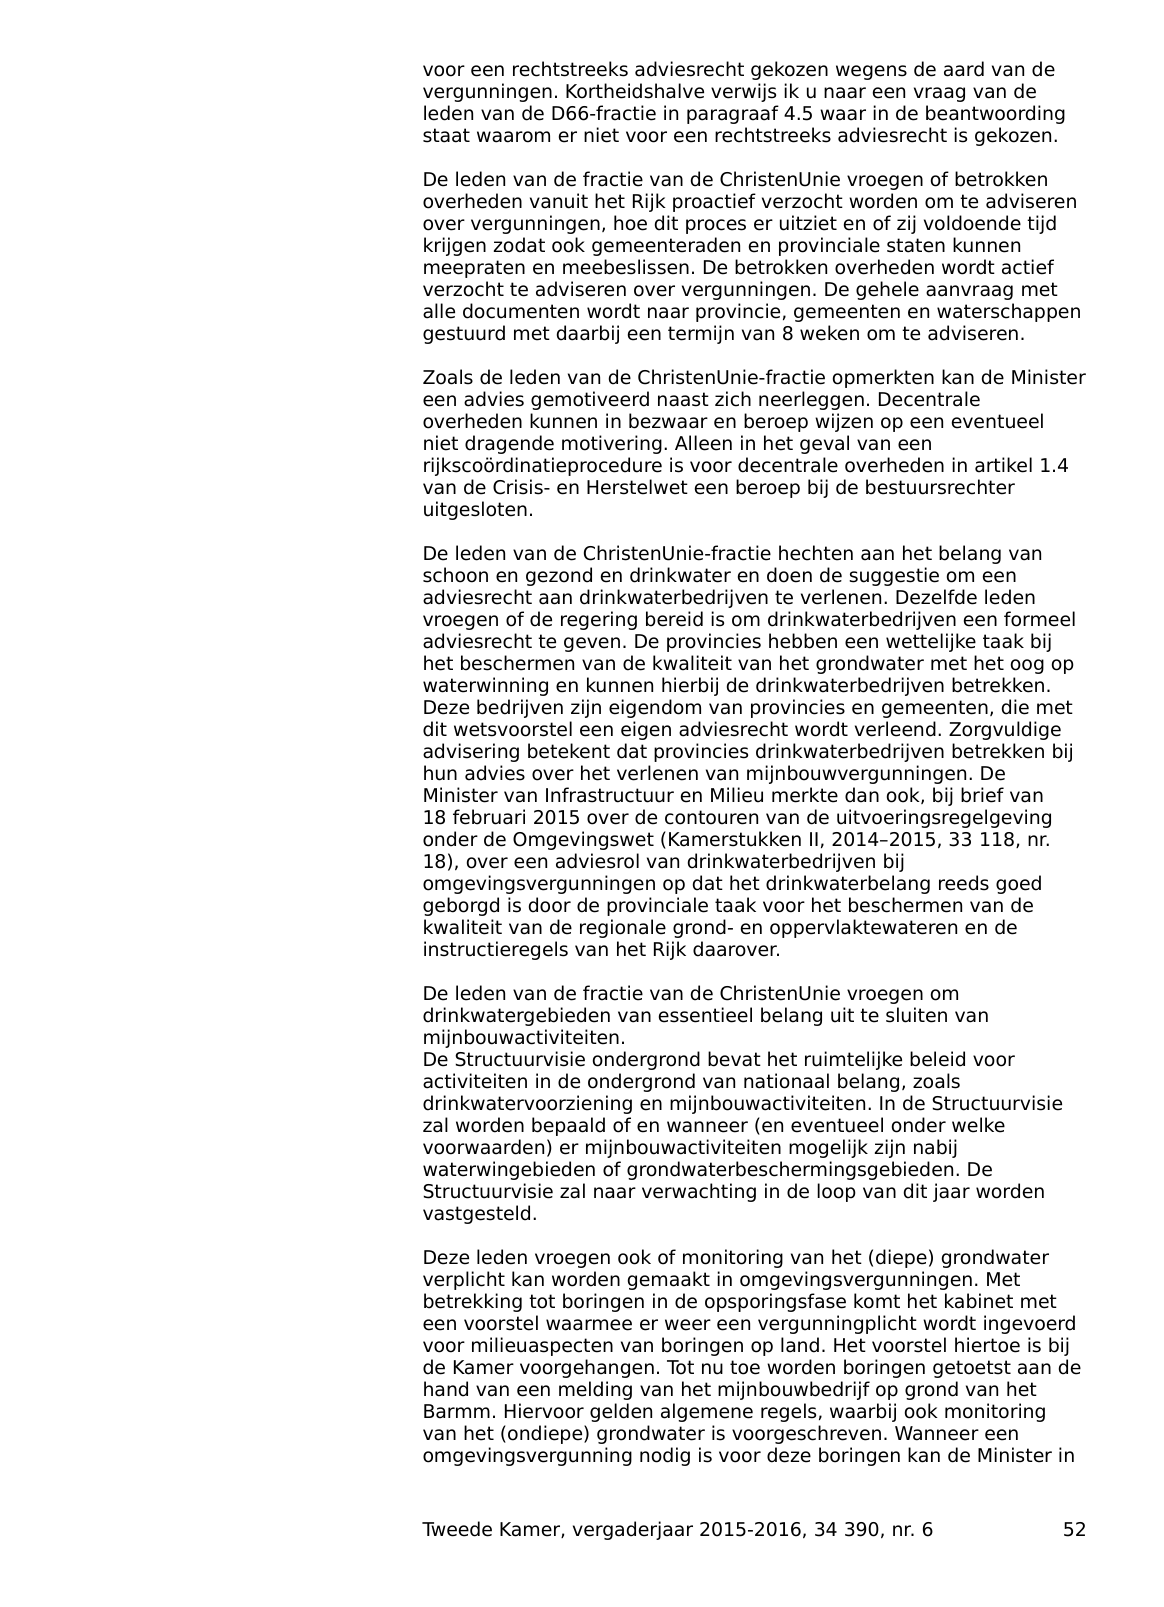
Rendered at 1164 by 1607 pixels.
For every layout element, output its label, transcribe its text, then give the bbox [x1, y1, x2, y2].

text De leden van de fractie van de ChristenUnie vroegen om drinkwatergebieden van essentieel belang uit te sluiten van mijnbouwactiviteiten. [422, 983, 1087, 1049]
text Zoals de leden van de ChristenUnie-fractie opmerkten kan de Minister een advies gemotiveerd naast zich neerleggen. Decentrale overheden kunnen in bezwaar en beroep wijzen op een eventueel niet dragende motivering. Alleen in het geval van een rijkscoördinatieprocedure is voor decentrale overheden in artikel 1.4 van de Crisis- en Herstelwet een beroep bij de bestuursrechter uitgesloten. [422, 367, 1087, 521]
text De Structuurvisie ondergrond bevat het ruimtelijke beleid voor activiteiten in de ondergrond van nationaal belang, zoals drinkwatervoorziening en mijnbouwactiviteiten. In de Structuurvisie zal worden bepaald of en wanneer (en eventueel onder welke voorwaarden) er mijnbouwactiviteiten mogelijk zijn nabij waterwingebieden of grondwaterbeschermingsgebieden. De Structuurvisie zal naar verwachting in de loop van dit jaar worden vastgesteld. [422, 1049, 1087, 1225]
text De leden van de fractie van de ChristenUnie vroegen of betrokken overheden vanuit het Rijk proactief verzocht worden om te adviseren over vergunningen, hoe dit proces er uitziet en of zij voldoende tijd krijgen zodat ook gemeenteraden en provinciale staten kunnen meepraten en meebeslissen. De betrokken overheden wordt actief verzocht te adviseren over vergunningen. De gehele aanvraag met alle documenten wordt naar provincie, gemeenten en waterschappen gestuurd met daarbij een termijn van 8 weken om te adviseren. [422, 169, 1087, 345]
text De leden van de ChristenUnie-fractie hechten aan het belang van schoon en gezond en drinkwater en doen de suggestie om een adviesrecht aan drinkwaterbedrijven te verlenen. Dezelfde leden vroegen of de regering bereid is om drinkwaterbedrijven een formeel adviesrecht te geven. De provincies hebben een wettelijke taak bij het beschermen van de kwaliteit van het grondwater met het oog op waterwinning en kunnen hierbij de drinkwaterbedrijven betrekken. Deze bedrijven zijn eigendom van provincies en gemeenten, die met dit wetsvoorstel een eigen adviesrecht wordt verleend. Zorgvuldige advisering betekent dat provincies drinkwaterbedrijven betrekken bij hun advies over het verlenen van mijnbouwvergunningen. De Minister van Infrastructuur en Milieu merkte dan ook, bij brief van 18 februari 2015 over de contouren van de uitvoeringsregelgeving onder de Omgevingswet (Kamerstukken II, 2014–2015, 33 118, nr. 18), over een adviesrol van drinkwaterbedrijven bij omgevingsvergunningen op dat het drinkwaterbelang reeds goed geborgd is door de provinciale taak voor het beschermen van de kwaliteit van de regionale grond- en oppervlaktewateren en de instructieregels van het Rijk daarover. [422, 543, 1087, 961]
text voor een rechtstreeks adviesrecht gekozen wegens de aard van de vergunningen. Kortheidshalve verwijs ik u naar een vraag van de leden van de D66-fractie in paragraaf 4.5 waar in de beantwoording staat waarom er niet voor een rechtstreeks adviesrecht is gekozen. [422, 59, 1087, 147]
text Deze leden vroegen ook of monitoring van het (diepe) grondwater verplicht kan worden gemaakt in omgevingsvergunningen. Met betrekking tot boringen in de opsporingsfase komt het kabinet met een voorstel waarmee er weer een vergunningplicht wordt ingevoerd voor milieuaspecten van boringen op land. Het voorstel hiertoe is bij de Kamer voorgehangen. Tot nu toe worden boringen getoetst aan de hand van een melding van het mijnbouwbedrijf op grond van het Barmm. Hiervoor gelden algemene regels, waarbij ook monitoring van het (ondiepe) grondwater is voorgeschreven. Wanneer een omgevingsvergunning nodig is voor deze boringen kan de Minister in [422, 1247, 1087, 1467]
